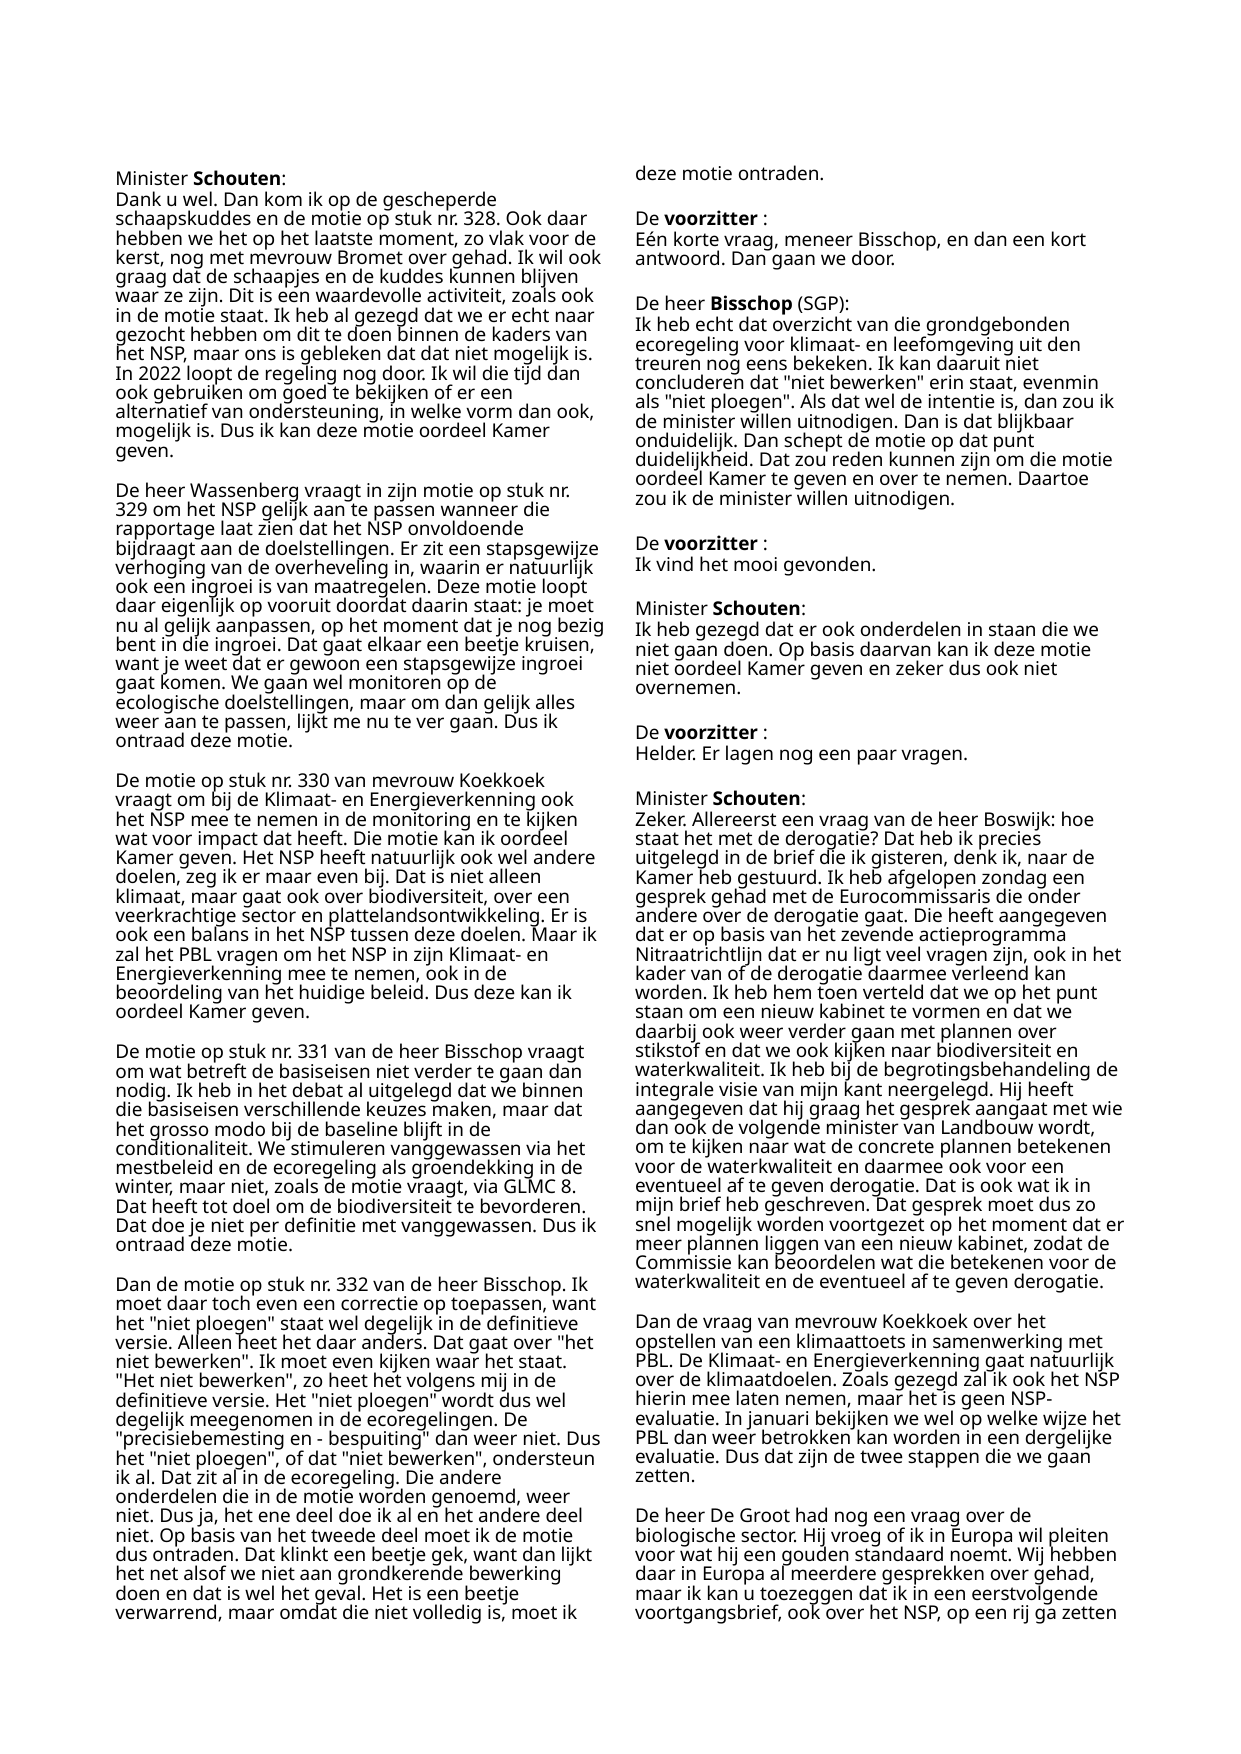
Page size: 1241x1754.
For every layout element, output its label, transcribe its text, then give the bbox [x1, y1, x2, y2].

text Ik vind het mooi gevonden. [635, 556, 1125, 575]
text De motie op stuk nr. 331 van de heer Bisschop vraagt om wat betreft de basiseisen niet verder te gaan dan nodig. Ik heb in het debat al uitgelegd dat we binnen die basiseisen verschillende keuzes maken, maar dat het grosso modo bij de baseline blijft in de conditionaliteit. We stimuleren vanggewassen via het mestbeleid en de ecoregeling als groendekking in de winter, maar niet, zoals de motie vraagt, via GLMC 8. Dat heeft tot doel om de biodiversiteit te bevorderen. Dat doe je niet per definitie met vanggewassen. Dus ik ontraad deze motie. [115, 1043, 605, 1255]
text Ik heb gezegd dat er ook onderdelen in staan die we niet gaan doen. Op basis daarvan kan ik deze motie niet oordeel Kamer geven en zeker dus ook niet overnemen. [635, 621, 1125, 698]
text Minister Schouten: [635, 785, 1125, 811]
text Minister Schouten: [115, 165, 605, 191]
text Minister Schouten: [635, 596, 1125, 621]
text De heer Bisschop (SGP): [635, 291, 1125, 316]
text Dan de motie op stuk nr. 332 van de heer Bisschop. Ik moet daar toch even een correctie op toepassen, want het "niet ploegen" staat wel degelijk in de definitieve versie. Alleen heet het daar anders. Dat gaat over "het niet bewerken". Ik moet even kijken waar het staat. "Het niet bewerken", zo heet het volgens mij in de definitieve versie. Het "niet ploegen" wordt dus wel degelijk meegenomen in de ecoregelingen. De "precisiebemesting en - bespuiting" dan weer niet. Dus het "niet ploegen", of dat "niet bewerken", ondersteun ik al. Dat zit al in de ecoregeling. Die andere onderdelen die in de motie worden genoemd, weer niet. Dus ja, het ene deel doe ik al en het andere deel niet. Op basis van het tweede deel moet ik de motie dus ontraden. Dat klinkt een beetje gek, want dan lijkt het net alsof we niet aan grondkerende bewerking doen en dat is wel het geval. Het is een beetje verwarrend, maar omdat die niet volledig is, moet ik [115, 1276, 605, 1623]
text Dan de vraag van mevrouw Koekkoek over het opstellen van een klimaattoets in samenwerking met PBL. De Klimaat- en Energieverkenning gaat natuurlijk over de klimaatdoelen. Zoals gezegd zal ik ook het NSP hierin mee laten nemen, maar het is geen NSP-evaluatie. In januari bekijken we wel op welke wijze het PBL dan weer betrokken kan worden in een dergelijke evaluatie. Dus dat zijn de twee stappen die we gaan zetten. [635, 1313, 1125, 1487]
text De voorzitter : [635, 719, 1125, 745]
text De voorzitter : [635, 530, 1125, 556]
text deze motie ontraden. [635, 165, 1125, 184]
text Helder. Er lagen nog een paar vragen. [635, 745, 1125, 764]
text De voorzitter : [635, 205, 1125, 231]
text Eén korte vraag, meneer Bisschop, en dan een kort antwoord. Dan gaan we door. [635, 231, 1125, 270]
text Dank u wel. Dan kom ik op de gescheperde schaapskuddes en de motie op stuk nr. 328. Ook daar hebben we het op het laatste moment, zo vlak voor de kerst, nog met mevrouw Bromet over gehad. Ik wil ook graag dat de schaapjes en de kuddes kunnen blijven waar ze zijn. Dit is een waardevolle activiteit, zoals ook in de motie staat. Ik heb al gezegd dat we er echt naar gezocht hebben om dit te doen binnen de kaders van het NSP, maar ons is gebleken dat dat niet mogelijk is. In 2022 loopt de regeling nog door. Ik wil die tijd dan ook gebruiken om goed te bekijken of er een alternatief van ondersteuning, in welke vorm dan ook, mogelijk is. Dus ik kan deze motie oordeel Kamer geven. [115, 191, 605, 461]
text De motie op stuk nr. 330 van mevrouw Koekkoek vraagt om bij de Klimaat- en Energieverkenning ook het NSP mee te nemen in de monitoring en te kijken wat voor impact dat heeft. Die motie kan ik oordeel Kamer geven. Het NSP heeft natuurlijk ook wel andere doelen, zeg ik er maar even bij. Dat is niet alleen klimaat, maar gaat ook over biodiversiteit, over een veerkrachtige sector en plattelandsontwikkeling. Er is ook een balans in het NSP tussen deze doelen. Maar ik zal het PBL vragen om het NSP in zijn Klimaat- en Energieverkenning mee te nemen, ook in de beoordeling van het huidige beleid. Dus deze kan ik oordeel Kamer geven. [115, 772, 605, 1023]
text Zeker. Allereerst een vraag van de heer Boswijk: hoe staat het met de derogatie? Dat heb ik precies uitgelegd in de brief die ik gisteren, denk ik, naar de Kamer heb gestuurd. Ik heb afgelopen zondag een gesprek gehad met de Eurocommissaris die onder andere over de derogatie gaat. Die heeft aangegeven dat er op basis van het zevende actieprogramma Nitraatrichtlijn dat er nu ligt veel vragen zijn, ook in het kader van of de derogatie daarmee verleend kan worden. Ik heb hem toen verteld dat we op het punt staan om een nieuw kabinet te vormen en dat we daarbij ook weer verder gaan met plannen over stikstof en dat we ook kijken naar biodiversiteit en waterkwaliteit. Ik heb bij de begrotingsbehandeling de integrale visie van mijn kant neergelegd. Hij heeft aangegeven dat hij graag het gesprek aangaat met wie dan ook de volgende minister van Landbouw wordt, om te kijken naar wat de concrete plannen betekenen voor de waterkwaliteit en daarmee ook voor een eventueel af te geven derogatie. Dat is ook wat ik in mijn brief heb geschreven. Dat gesprek moet dus zo snel mogelijk worden voortgezet op het moment dat er meer plannen liggen van een nieuw kabinet, zodat de Commissie kan beoordelen wat die betekenen voor de waterkwaliteit en de eventueel af te geven derogatie. [635, 811, 1125, 1293]
text De heer De Groot had nog een vraag over de biologische sector. Hij vroeg of ik in Europa wil pleiten voor wat hij een gouden standaard noemt. Wij hebben daar in Europa al meerdere gesprekken over gehad, maar ik kan u toezeggen dat ik in een eerstvolgende voortgangsbrief, ook over het NSP, op een rij ga zetten [635, 1507, 1125, 1623]
text De heer Wassenberg vraagt in zijn motie op stuk nr. 329 om het NSP gelijk aan te passen wanneer die rapportage laat zien dat het NSP onvoldoende bijdraagt aan de doelstellingen. Er zit een stapsgewijze verhoging van de overheveling in, waarin er natuurlijk ook een ingroei is van maatregelen. Deze motie loopt daar eigenlijk op vooruit doordat daarin staat: je moet nu al gelijk aanpassen, op het moment dat je nog bezig bent in die ingroei. Dat gaat elkaar een beetje kruisen, want je weet dat er gewoon een stapsgewijze ingroei gaat komen. We gaan wel monitoren op de ecologische doelstellingen, maar om dan gelijk alles weer aan te passen, lijkt me nu te ver gaan. Dus ik ontraad deze motie. [115, 482, 605, 751]
text Ik heb echt dat overzicht van die grondgebonden ecoregeling voor klimaat- en leefomgeving uit den treuren nog eens bekeken. Ik kan daaruit niet concluderen dat "niet bewerken" erin staat, evenmin als "niet ploegen". Als dat wel de intentie is, dan zou ik de minister willen uitnodigen. Dan is dat blijkbaar onduidelijk. Dan schept de motie op dat punt duidelijkheid. Dat zou reden kunnen zijn om die motie oordeel Kamer te geven en over te nemen. Daartoe zou ik de minister willen uitnodigen. [635, 316, 1125, 509]
